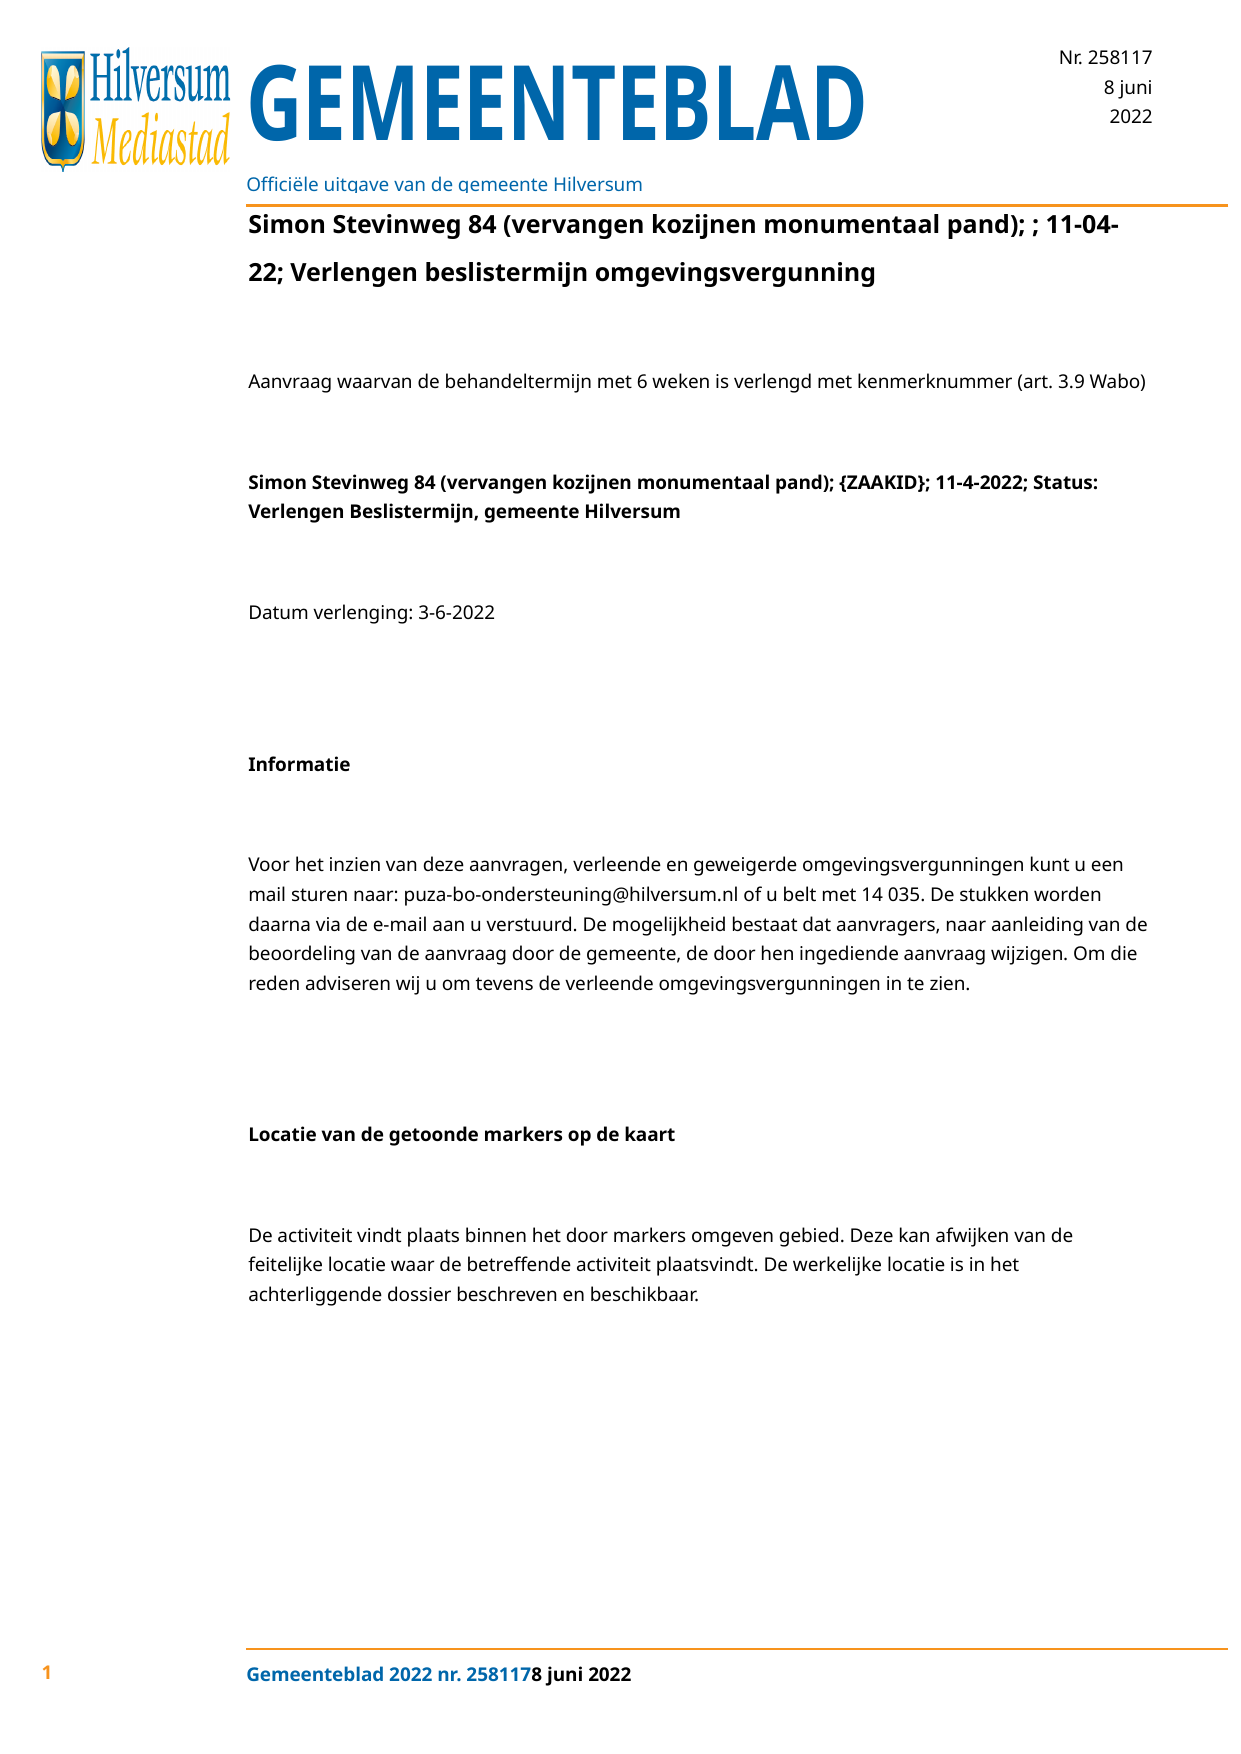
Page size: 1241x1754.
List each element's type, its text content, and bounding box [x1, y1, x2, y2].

text Locatie van de getoonde markers op de kaart [248, 1121, 1152, 1147]
text Informatie [248, 751, 1152, 777]
picture [41, 47, 231, 172]
text Simon Stevinweg 84 (vervangen kozijnen monumentaal pand); ; 11-04-22; Verlengen beslistermijn omgevingsvergunning [248, 207, 1152, 288]
text Datum verlenging: 3-6-2022 [248, 599, 1152, 625]
text Voor het inzien van deze aanvragen, verleende en geweigerde omgevingsvergunningen kunt u een mail sturen naar: puza-bo-ondersteuning@hilversum.nl of u belt met 14 035. De stukken worden daarna via de e-mail aan u verstuurd. De mogelijkheid bestaat dat aanvragers, naar aanleiding van de beoordeling van de aanvraag door de gemeente, de door hen ingediende aanvraag wijzigen. Om die reden adviseren wij u om tevens de verleende omgevingsvergunningen in te zien. [248, 852, 1152, 996]
text De activiteit vindt plaats binnen het door markers omgeven gebied. Deze kan afwijken van de feitelijke locatie waar de betreffende activiteit plaatsvindt. De werkelijke locatie is in het achterliggende dossier beschreven en beschikbaar. [248, 1222, 1152, 1307]
text Aanvraag waarvan de behandeltermijn met 6 weken is verlengd met kenmerknummer (art. 3.9 Wabo) [248, 368, 1152, 394]
text Simon Stevinweg 84 (vervangen kozijnen monumentaal pand); {ZAAKID}; 11-4-2022; Status: Verlengen Beslistermijn, gemeente Hilversum [248, 469, 1152, 524]
